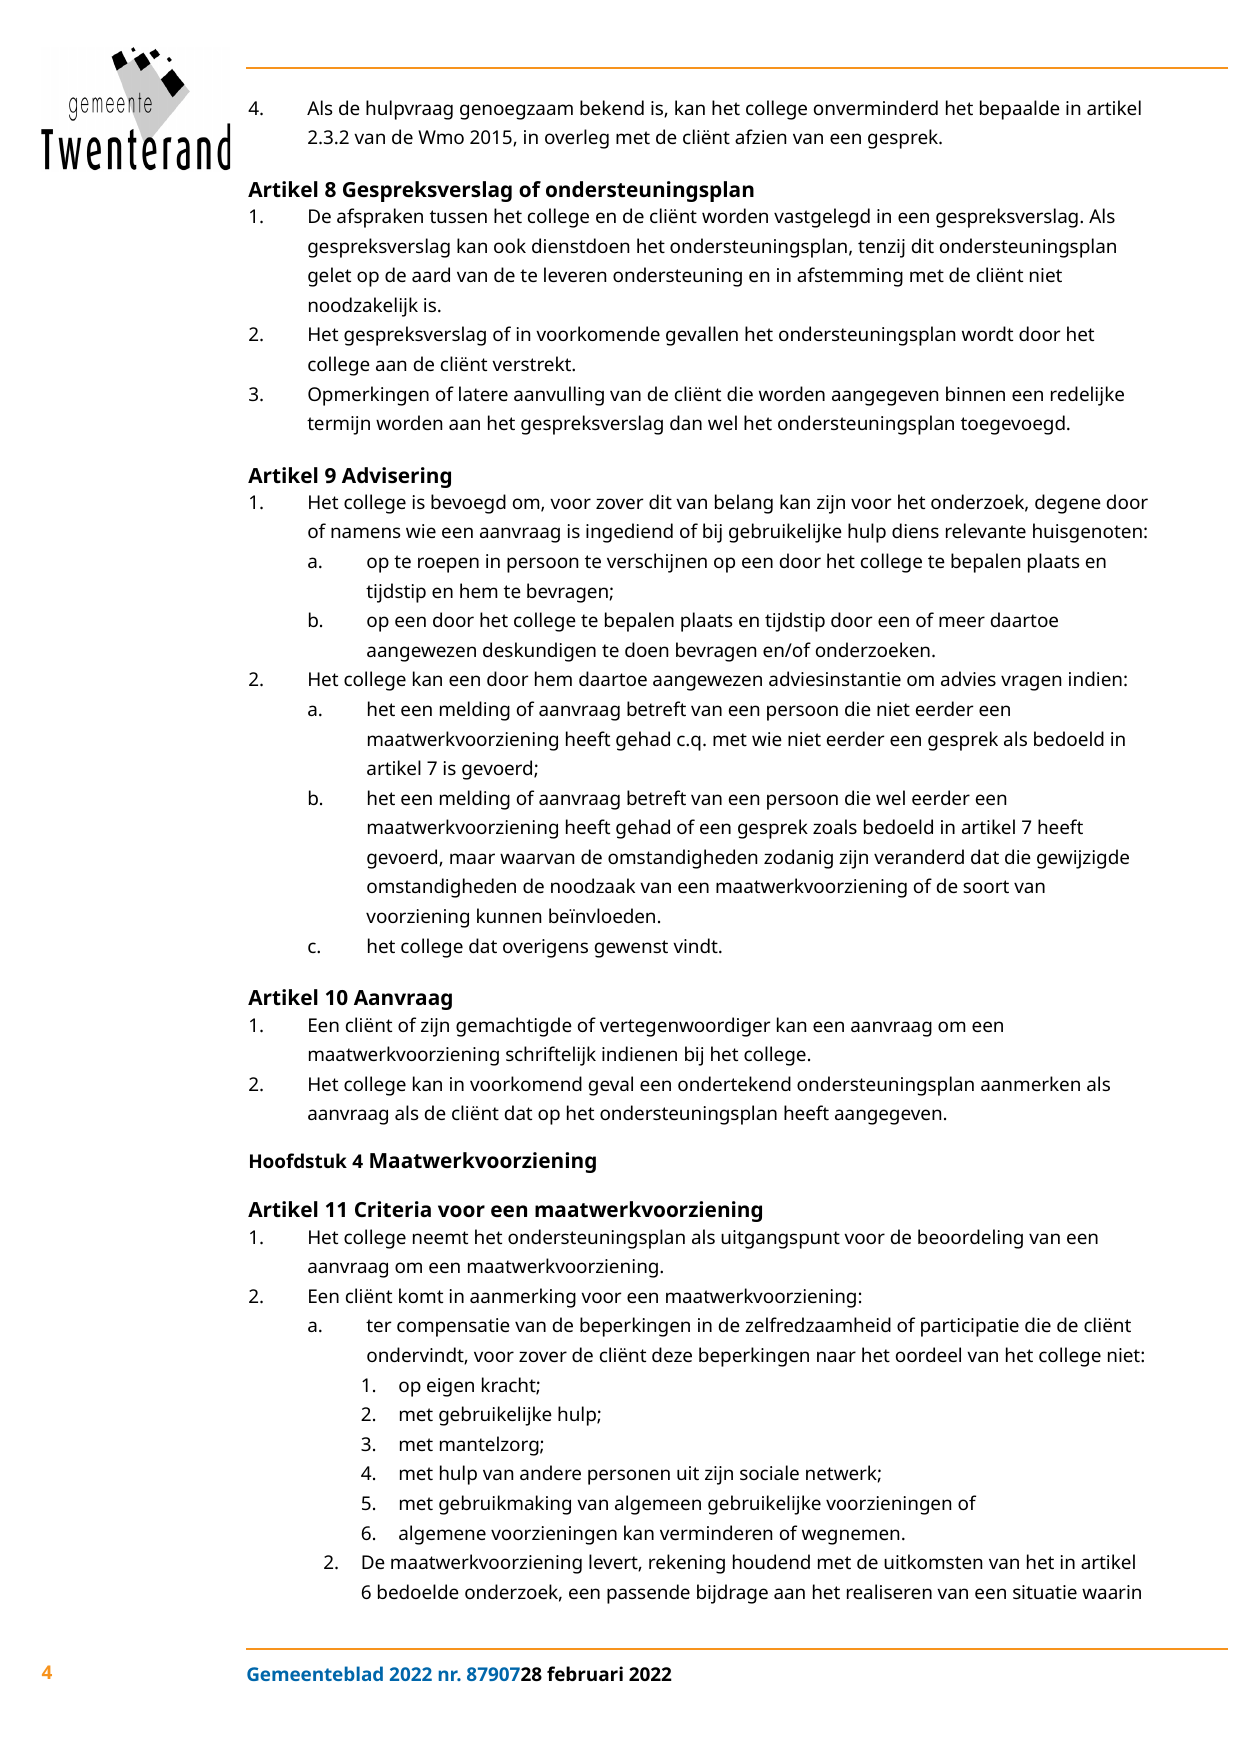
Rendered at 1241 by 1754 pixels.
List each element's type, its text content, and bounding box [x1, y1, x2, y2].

list algemene voorzieningen kan verminderen of wegnemen. [361, 1520, 1152, 1545]
list Opmerkingen of latere aanvulling van de cliënt die worden aangegeven binnen een redelijke termijn worden aan het gespreksverslag dan wel het ondersteuningsplan toegevoegd. [248, 381, 1152, 436]
text Hoofdstuk 4 Maatwerkvoorziening [248, 1146, 1152, 1174]
list Het college kan een door hem daartoe aangewezen adviesinstantie om advies vragen indien: [248, 667, 1152, 692]
list Als de hulpvraag genoegzaam bekend is, kan het college onverminderd het bepaalde in artikel 2.3.2 van de Wmo 2015, in overleg met de cliënt afzien van een gesprek. [248, 95, 1152, 150]
list op te roepen in persoon te verschijnen op een door het college te bepalen plaats en tijdstip en hem te bevragen; [307, 548, 1152, 604]
text Artikel 8 Gespreksverslag of ondersteuningsplan [248, 175, 1152, 203]
list met gebruikmaking van algemeen gebruikelijke voorzieningen of [361, 1490, 1152, 1516]
list Het gespreksverslag of in voorkomende gevallen het ondersteuningsplan wordt door het college aan de cliënt verstrekt. [248, 322, 1152, 377]
list Het college neemt het ondersteuningsplan als uitgangspunt voor de beoordeling van een aanvraag om een maatwerkvoorziening. [248, 1224, 1152, 1279]
text Artikel 11 Criteria voor een maatwerkvoorziening [248, 1195, 1152, 1224]
list met gebruikelijke hulp; [361, 1401, 1152, 1427]
text Artikel 9 Advisering [248, 461, 1152, 489]
text Artikel 10 Aanvraag [248, 983, 1152, 1012]
list Het college is bevoegd om, voor zover dit van belang kan zijn voor het onderzoek, degene door of namens wie een aanvraag is ingediend of bij gebruikelijke hulp diens relevante huisgenoten: [248, 489, 1152, 544]
list op eigen kracht; [361, 1372, 1152, 1397]
list het een melding of aanvraag betreft van een persoon die niet eerder een maatwerkvoorziening heeft gehad c.q. met wie niet eerder een gesprek als bedoeld in artikel 7 is gevoerd; [307, 696, 1152, 781]
list Een cliënt of zijn gemachtigde of vertegenwoordiger kan een aanvraag om een maatwerkvoorziening schriftelijk indienen bij het college. [248, 1012, 1152, 1067]
list op een door het college te bepalen plaats en tijdstip door een of meer daartoe aangewezen deskundigen te doen bevragen en/of onderzoeken. [307, 607, 1152, 663]
picture [41, 47, 231, 172]
list met mantelzorg; [361, 1431, 1152, 1457]
list Een cliënt komt in aanmerking voor een maatwerkvoorziening: [248, 1283, 1152, 1309]
list ter compensatie van de beperkingen in de zelfredzaamheid of participatie die de cliënt ondervindt, voor zover de cliënt deze beperkingen naar het oordeel van het college niet: [307, 1313, 1152, 1368]
list Het college kan in voorkomend geval een ondertekend ondersteuningsplan aanmerken als aanvraag als de cliënt dat op het ondersteuningsplan heeft aangegeven. [248, 1071, 1152, 1126]
list met hulp van andere personen uit zijn sociale netwerk; [361, 1461, 1152, 1486]
list het college dat overigens gewenst vindt. [307, 933, 1152, 959]
list De afspraken tussen het college en de cliënt worden vastgelegd in een gespreksverslag. Als gespreksverslag kan ook dienstdoen het ondersteuningsplan, tenzij dit ondersteuningsplan gelet op de aard van de te leveren ondersteuning en in afstemming met de cliënt niet noodzakelijk is. [248, 203, 1152, 318]
list De maatwerkvoorziening levert, rekening houdend met de uitkomsten van het in artikel 6 bedoelde onderzoek, een passende bijdrage aan het realiseren van een situatie waarin [323, 1549, 1152, 1604]
list het een melding of aanvraag betreft van een persoon die wel eerder een maatwerkvoorziening heeft gehad of een gesprek zoals bedoeld in artikel 7 heeft gevoerd, maar waarvan de omstandigheden zodanig zijn veranderd dat die gewijzigde omstandigheden de noodzaak van een maatwerkvoorziening of de soort van voorziening kunnen beïnvloeden. [307, 785, 1152, 929]
